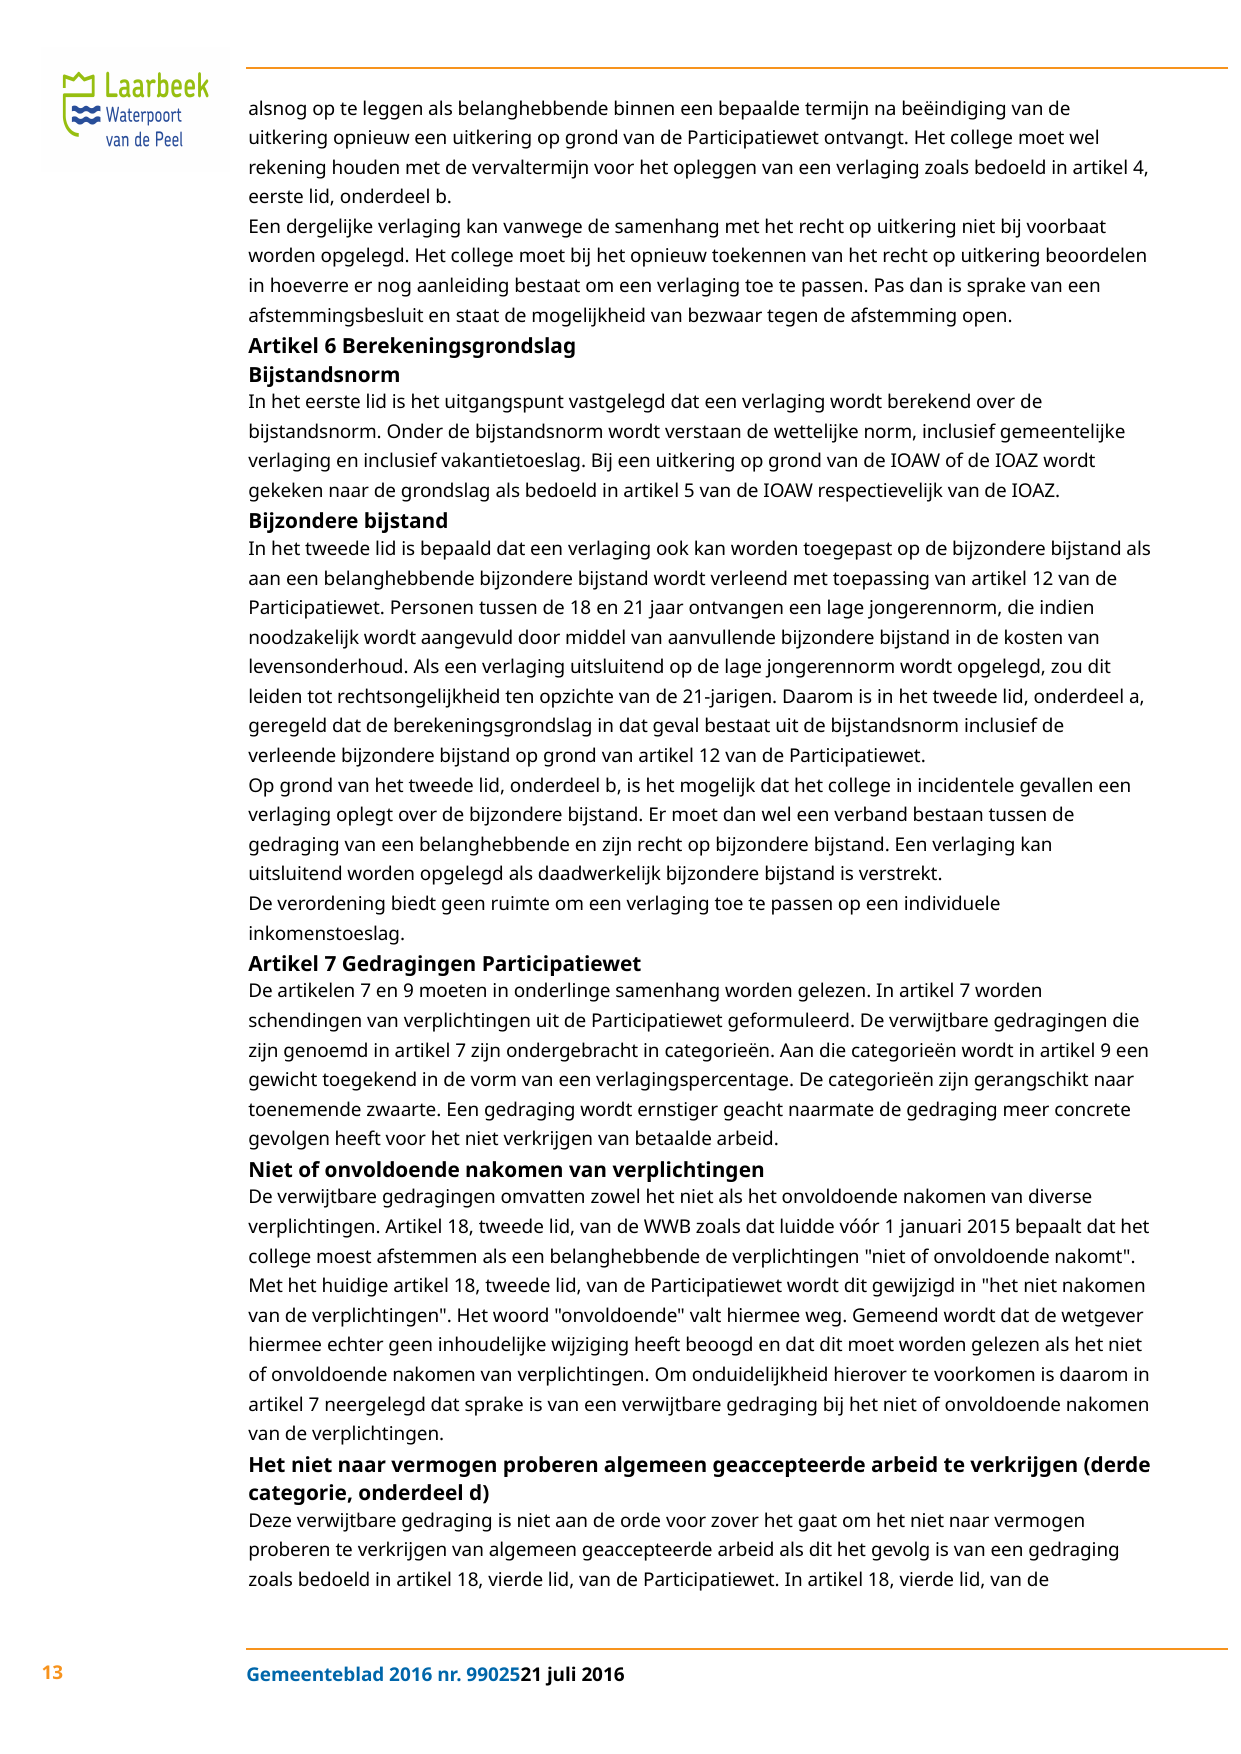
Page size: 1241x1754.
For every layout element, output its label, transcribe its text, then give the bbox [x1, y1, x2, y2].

text Het niet naar vermogen proberen algemeen geaccepteerde arbeid te verkrijgen (derde categorie, onderdeel d) [248, 1450, 1152, 1507]
text In het eerste lid is het uitgangspunt vastgelegd dat een verlaging wordt berekend over de bijstandsnorm. Onder de bijstandsnorm wordt verstaan de wettelijke norm, inclusief gemeentelijke verlaging en inclusief vakantietoeslag. Bij een uitkering op grond van de IOAW of de IOAZ wordt gekeken naar de grondslag als bedoeld in artikel 5 van de IOAW respectievelijk van de IOAZ. [248, 388, 1152, 503]
text Niet of onvoldoende nakomen van verplichtingen [248, 1155, 1152, 1184]
text Op grond van het tweede lid, onderdeel b, is het mogelijk dat het college in incidentele gevallen een verlaging oplegt over de bijzondere bijstand. Er moet dan wel een verband bestaan tussen de gedraging van een belanghebbende en zijn recht op bijzondere bijstand. Een verlaging kan uitsluitend worden opgelegd als daadwerkelijk bijzondere bijstand is verstrekt. [248, 772, 1152, 886]
text alsnog op te leggen als belanghebbende binnen een bepaalde termijn na beëindiging van de uitkering opnieuw een uitkering op grond van de Participatiewet ontvangt. Het college moet wel rekening houden met de vervaltermijn voor het opleggen van een verlaging zoals bedoeld in artikel 4, eerste lid, onderdeel b. [248, 95, 1152, 209]
text Artikel 6 Berekeningsgrondslag [248, 331, 1152, 360]
text De artikelen 7 en 9 moeten in onderlinge samenhang worden gelezen. In artikel 7 worden schendingen van verplichtingen uit de Participatiewet geformuleerd. De verwijtbare gedragingen die zijn genoemd in artikel 7 zijn ondergebracht in categorieën. Aan die categorieën wordt in artikel 9 een gewicht toegekend in de vorm van een verlagingspercentage. De categorieën zijn gerangschikt naar toenemende zwaarte. Een gedraging wordt ernstiger geacht naarmate de gedraging meer concrete gevolgen heeft voor het niet verkrijgen van betaalde arbeid. [248, 978, 1152, 1151]
text Deze verwijtbare gedraging is niet aan de orde voor zover het gaat om het niet naar vermogen proberen te verkrijgen van algemeen geaccepteerde arbeid als dit het gevolg is van een gedraging zoals bedoeld in artikel 18, vierde lid, van de Participatiewet. In artikel 18, vierde lid, van de [248, 1507, 1152, 1592]
text Artikel 7 Gedragingen Participatiewet [248, 949, 1152, 978]
text Bijzondere bijstand [248, 507, 1152, 535]
picture [41, 47, 231, 172]
text Een dergelijke verlaging kan vanwege de samenhang met het recht op uitkering niet bij voorbaat worden opgelegd. Het college moet bij het opnieuw toekennen van het recht op uitkering beoordelen in hoeverre er nog aanleiding bestaat om een verlaging toe te passen. Pas dan is sprake van een afstemmingsbesluit en staat de mogelijkheid van bezwaar tegen de afstemming open. [248, 213, 1152, 328]
text De verordening biedt geen ruimte om een verlaging toe te passen op een individuele inkomenstoeslag. [248, 890, 1152, 945]
text In het tweede lid is bepaald dat een verlaging ook kan worden toegepast op de bijzondere bijstand als aan een belanghebbende bijzondere bijstand wordt verleend met toepassing van artikel 12 van de Participatiewet. Personen tussen de 18 en 21 jaar ontvangen een lage jongerennorm, die indien noodzakelijk wordt aangevuld door middel van aanvullende bijzondere bijstand in de kosten van levensonderhoud. Als een verlaging uitsluitend op de lage jongerennorm wordt opgelegd, zou dit leiden tot rechtsongelijkheid ten opzichte van de 21-jarigen. Daarom is in het tweede lid, onderdeel a, geregeld dat de berekeningsgrondslag in dat geval bestaat uit de bijstandsnorm inclusief de verleende bijzondere bijstand op grond van artikel 12 van de Participatiewet. [248, 535, 1152, 768]
text Bijstandsnorm [248, 360, 1152, 388]
text De verwijtbare gedragingen omvatten zowel het niet als het onvoldoende nakomen van diverse verplichtingen. Artikel 18, tweede lid, van de WWB zoals dat luidde vóór 1 januari 2015 bepaalt dat het college moest afstemmen als een belanghebbende de verplichtingen "niet of onvoldoende nakomt". Met het huidige artikel 18, tweede lid, van de Participatiewet wordt dit gewijzigd in "het niet nakomen van de verplichtingen". Het woord "onvoldoende" valt hiermee weg. Gemeend wordt dat de wetgever hiermee echter geen inhoudelijke wijziging heeft beoogd en dat dit moet worden gelezen als het niet of onvoldoende nakomen van verplichtingen. Om onduidelijkheid hierover te voorkomen is daarom in artikel 7 neergelegd dat sprake is van een verwijtbare gedraging bij het niet of onvoldoende nakomen van de verplichtingen. [248, 1184, 1152, 1446]
